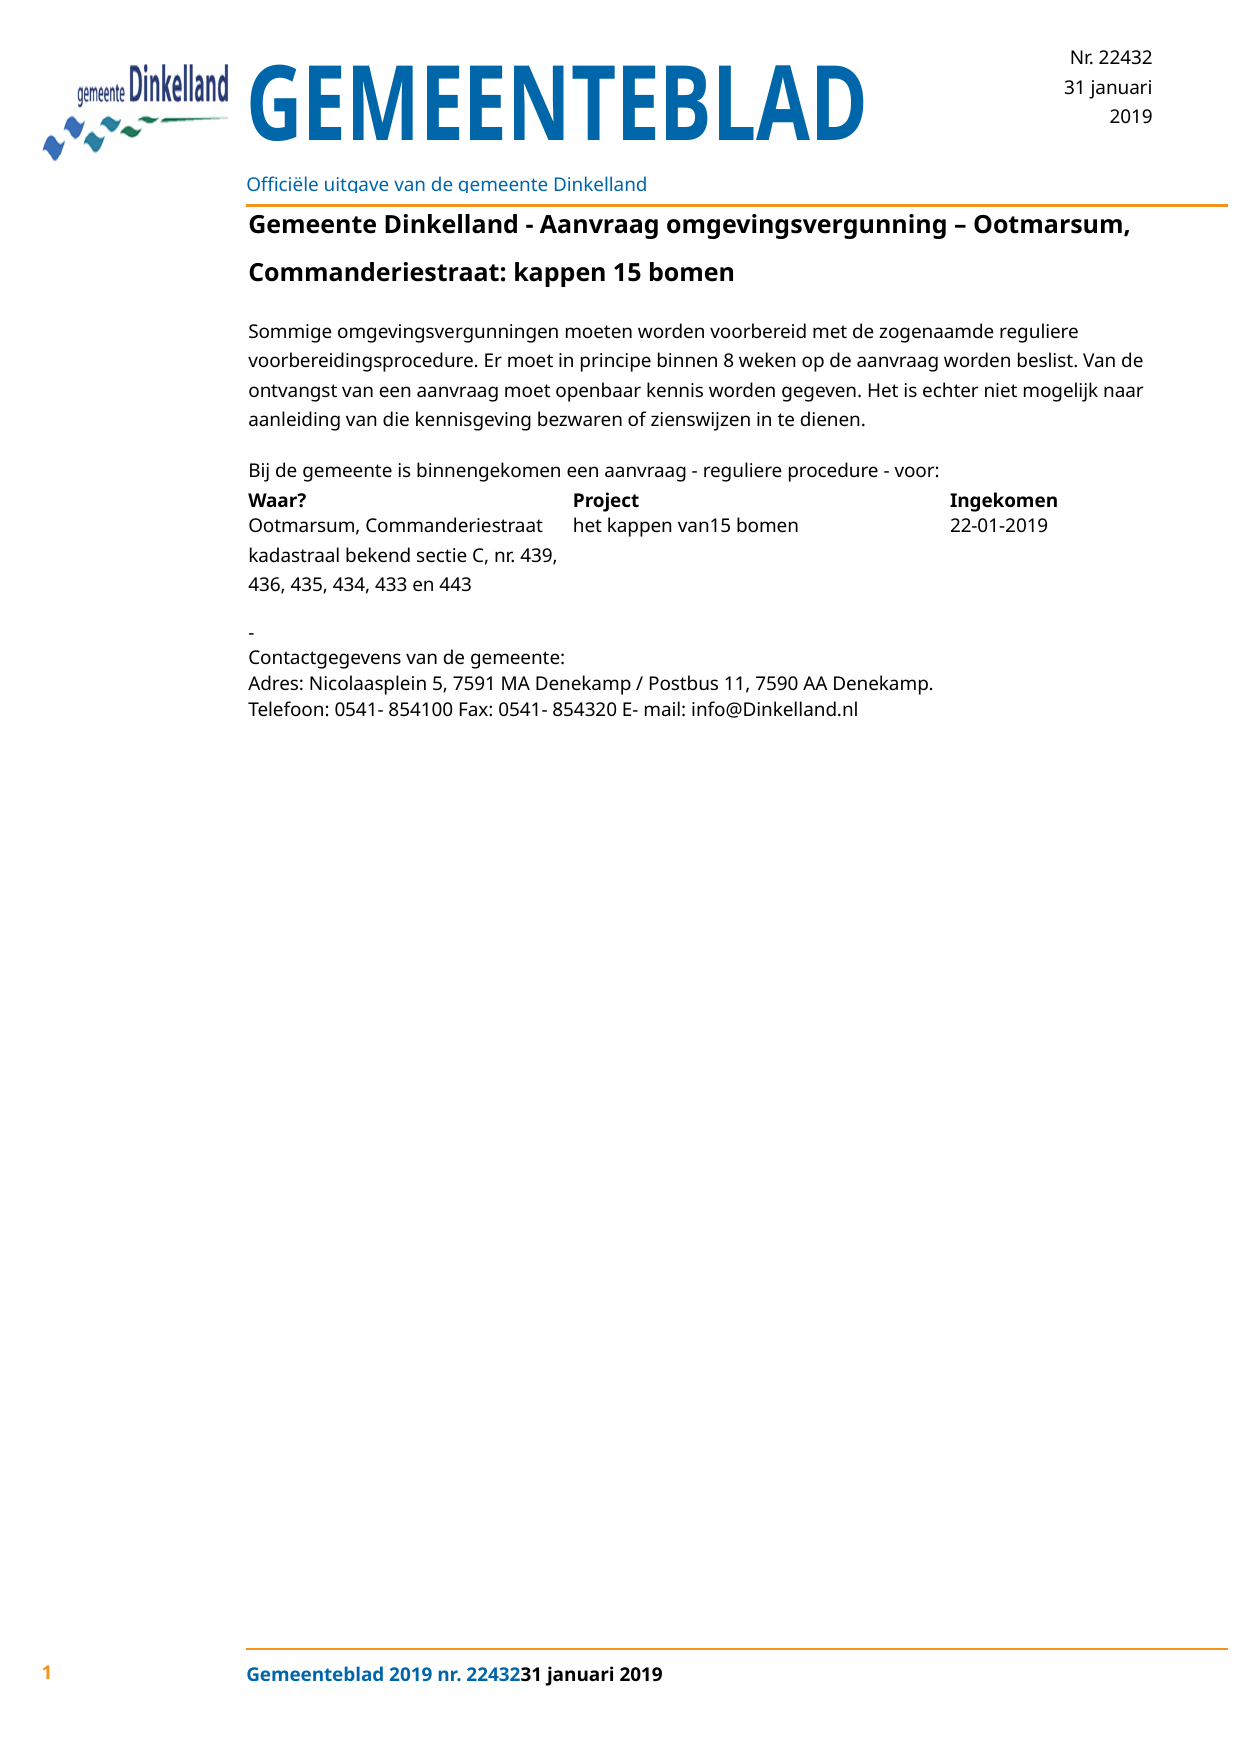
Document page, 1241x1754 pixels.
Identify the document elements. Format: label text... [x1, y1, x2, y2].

picture [41, 47, 231, 172]
table_header Project [573, 487, 950, 512]
text - [248, 619, 1152, 644]
text Sommige omgevingsvergunningen moeten worden voorbereid met de zogenaamde reguliere voorbereidingsprocedure. Er moet in principe binnen 8 weken op de aanvraag worden beslist. Van de ontvangst van een aanvraag moet openbaar kennis worden gegeven. Het is echter niet mogelijk naar aanleiding van die kennisgeving bezwaren of zienswijzen in te dienen. [248, 318, 1152, 432]
table_header Ingekomen [950, 487, 1152, 512]
table_header Waar? [248, 487, 573, 512]
text Telefoon: 0541- 854100 Fax: 0541- 854320 E- mail: info@Dinkelland.nl [248, 696, 1152, 722]
table_cell 22-01-2019 [950, 513, 1152, 597]
table_cell het kappen van15 bomen [573, 513, 950, 597]
text Adres: Nicolaasplein 5, 7591 MA Denekamp / Postbus 11, 7590 AA Denekamp. [248, 670, 1152, 696]
text Contactgegevens van de gemeente: [248, 644, 1152, 670]
text Gemeente Dinkelland - Aanvraag omgevingsvergunning – Ootmarsum, Commanderiestraat: kappen 15 bomen [248, 207, 1152, 288]
text Bij de gemeente is binnengekomen een aanvraag - reguliere procedure - voor: [248, 457, 1152, 483]
table_cell Ootmarsum, Commanderiestraat kadastraal bekend sectie C, nr. 439, 436, 435, 434, 433 en 443 [248, 513, 573, 597]
